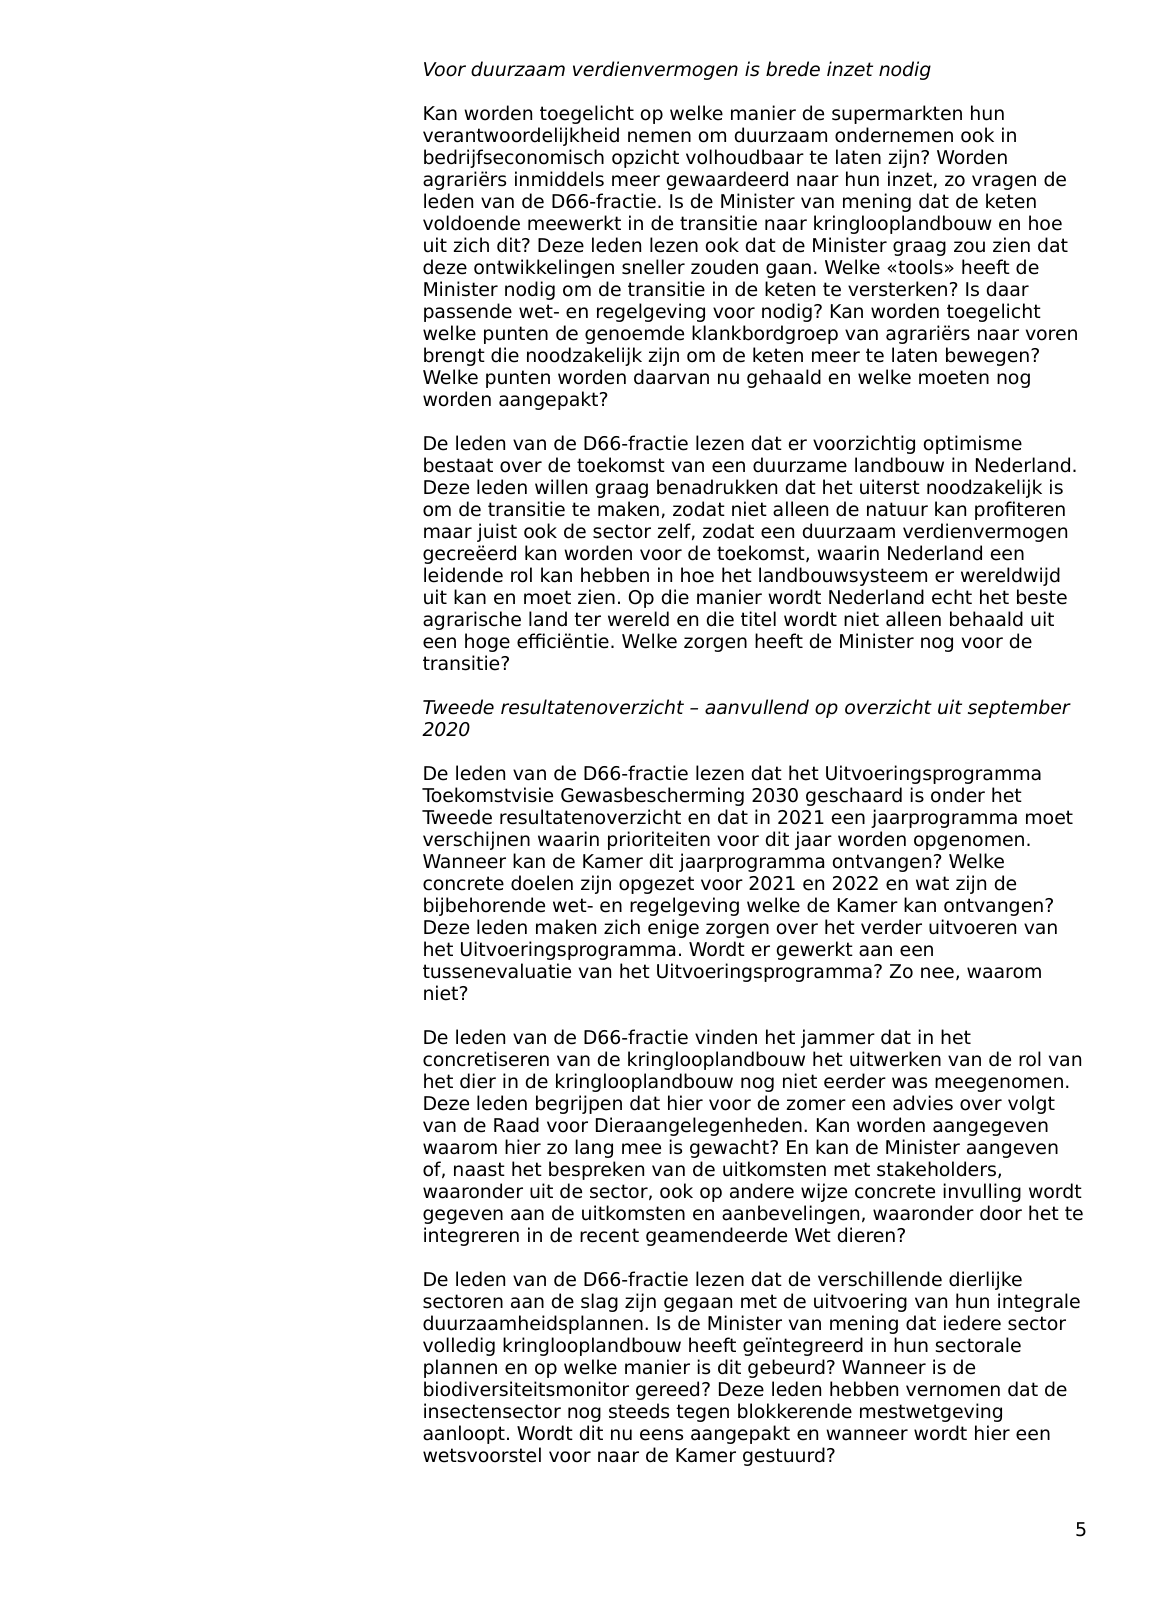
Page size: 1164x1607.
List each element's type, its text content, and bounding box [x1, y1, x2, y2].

text De leden van de D66-fractie vinden het jammer dat in het concretiseren van de kringlooplandbouw het uitwerken van de rol van het dier in de kringlooplandbouw nog niet eerder was meegenomen. Deze leden begrijpen dat hier voor de zomer een advies over volgt van de Raad voor Dieraangelegenheden. Kan worden aangegeven waarom hier zo lang mee is gewacht? En kan de Minister aangeven of, naast het bespreken van de uitkomsten met stakeholders, waaronder uit de sector, ook op andere wijze concrete invulling wordt gegeven aan de uitkomsten en aanbevelingen, waaronder door het te integreren in de recent geamendeerde Wet dieren? [422, 1027, 1087, 1247]
text De leden van de D66-fractie lezen dat de verschillende dierlijke sectoren aan de slag zijn gegaan met de uitvoering van hun integrale duurzaamheidsplannen. Is de Minister van mening dat iedere sector volledig kringlooplandbouw heeft geïntegreerd in hun sectorale plannen en op welke manier is dit gebeurd? Wanneer is de biodiversiteitsmonitor gereed? Deze leden hebben vernomen dat de insectensector nog steeds tegen blokkerende mestwetgeving aanloopt. Wordt dit nu eens aangepakt en wanneer wordt hier een wetsvoorstel voor naar de Kamer gestuurd? [422, 1269, 1087, 1467]
text De leden van de D66-fractie lezen dat er voorzichtig optimisme bestaat over de toekomst van een duurzame landbouw in Nederland. Deze leden willen graag benadrukken dat het uiterst noodzakelijk is om de transitie te maken, zodat niet alleen de natuur kan profiteren maar juist ook de sector zelf, zodat een duurzaam verdienvermogen gecreëerd kan worden voor de toekomst, waarin Nederland een leidende rol kan hebben in hoe het landbouwsysteem er wereldwijd uit kan en moet zien. Op die manier wordt Nederland echt het beste agrarische land ter wereld en die titel wordt niet alleen behaald uit een hoge efficiëntie. Welke zorgen heeft de Minister nog voor de transitie? [422, 433, 1087, 675]
subtitle Tweede resultatenoverzicht – aanvullend op overzicht uit september 2020 [422, 697, 1087, 741]
text De leden van de D66-fractie lezen dat het Uitvoeringsprogramma Toekomstvisie Gewasbescherming 2030 geschaard is onder het Tweede resultatenoverzicht en dat in 2021 een jaarprogramma moet verschijnen waarin prioriteiten voor dit jaar worden opgenomen. Wanneer kan de Kamer dit jaarprogramma ontvangen? Welke concrete doelen zijn opgezet voor 2021 en 2022 en wat zijn de bijbehorende wet- en regelgeving welke de Kamer kan ontvangen? Deze leden maken zich enige zorgen over het verder uitvoeren van het Uitvoeringsprogramma. Wordt er gewerkt aan een tussenevaluatie van het Uitvoeringsprogramma? Zo nee, waarom niet? [422, 763, 1087, 1005]
text Kan worden toegelicht op welke manier de supermarkten hun verantwoordelijkheid nemen om duurzaam ondernemen ook in bedrijfseconomisch opzicht volhoudbaar te laten zijn? Worden agrariërs inmiddels meer gewaardeerd naar hun inzet, zo vragen de leden van de D66-fractie. Is de Minister van mening dat de keten voldoende meewerkt in de transitie naar kringlooplandbouw en hoe uit zich dit? Deze leden lezen ook dat de Minister graag zou zien dat deze ontwikkelingen sneller zouden gaan. Welke «tools» heeft de Minister nodig om de transitie in de keten te versterken? Is daar passende wet- en regelgeving voor nodig? Kan worden toegelicht welke punten de genoemde klankbordgroep van agrariërs naar voren brengt die noodzakelijk zijn om de keten meer te laten bewegen? Welke punten worden daarvan nu gehaald en welke moeten nog worden aangepakt? [422, 103, 1087, 411]
subtitle Voor duurzaam verdienvermogen is brede inzet nodig [422, 59, 1087, 81]
